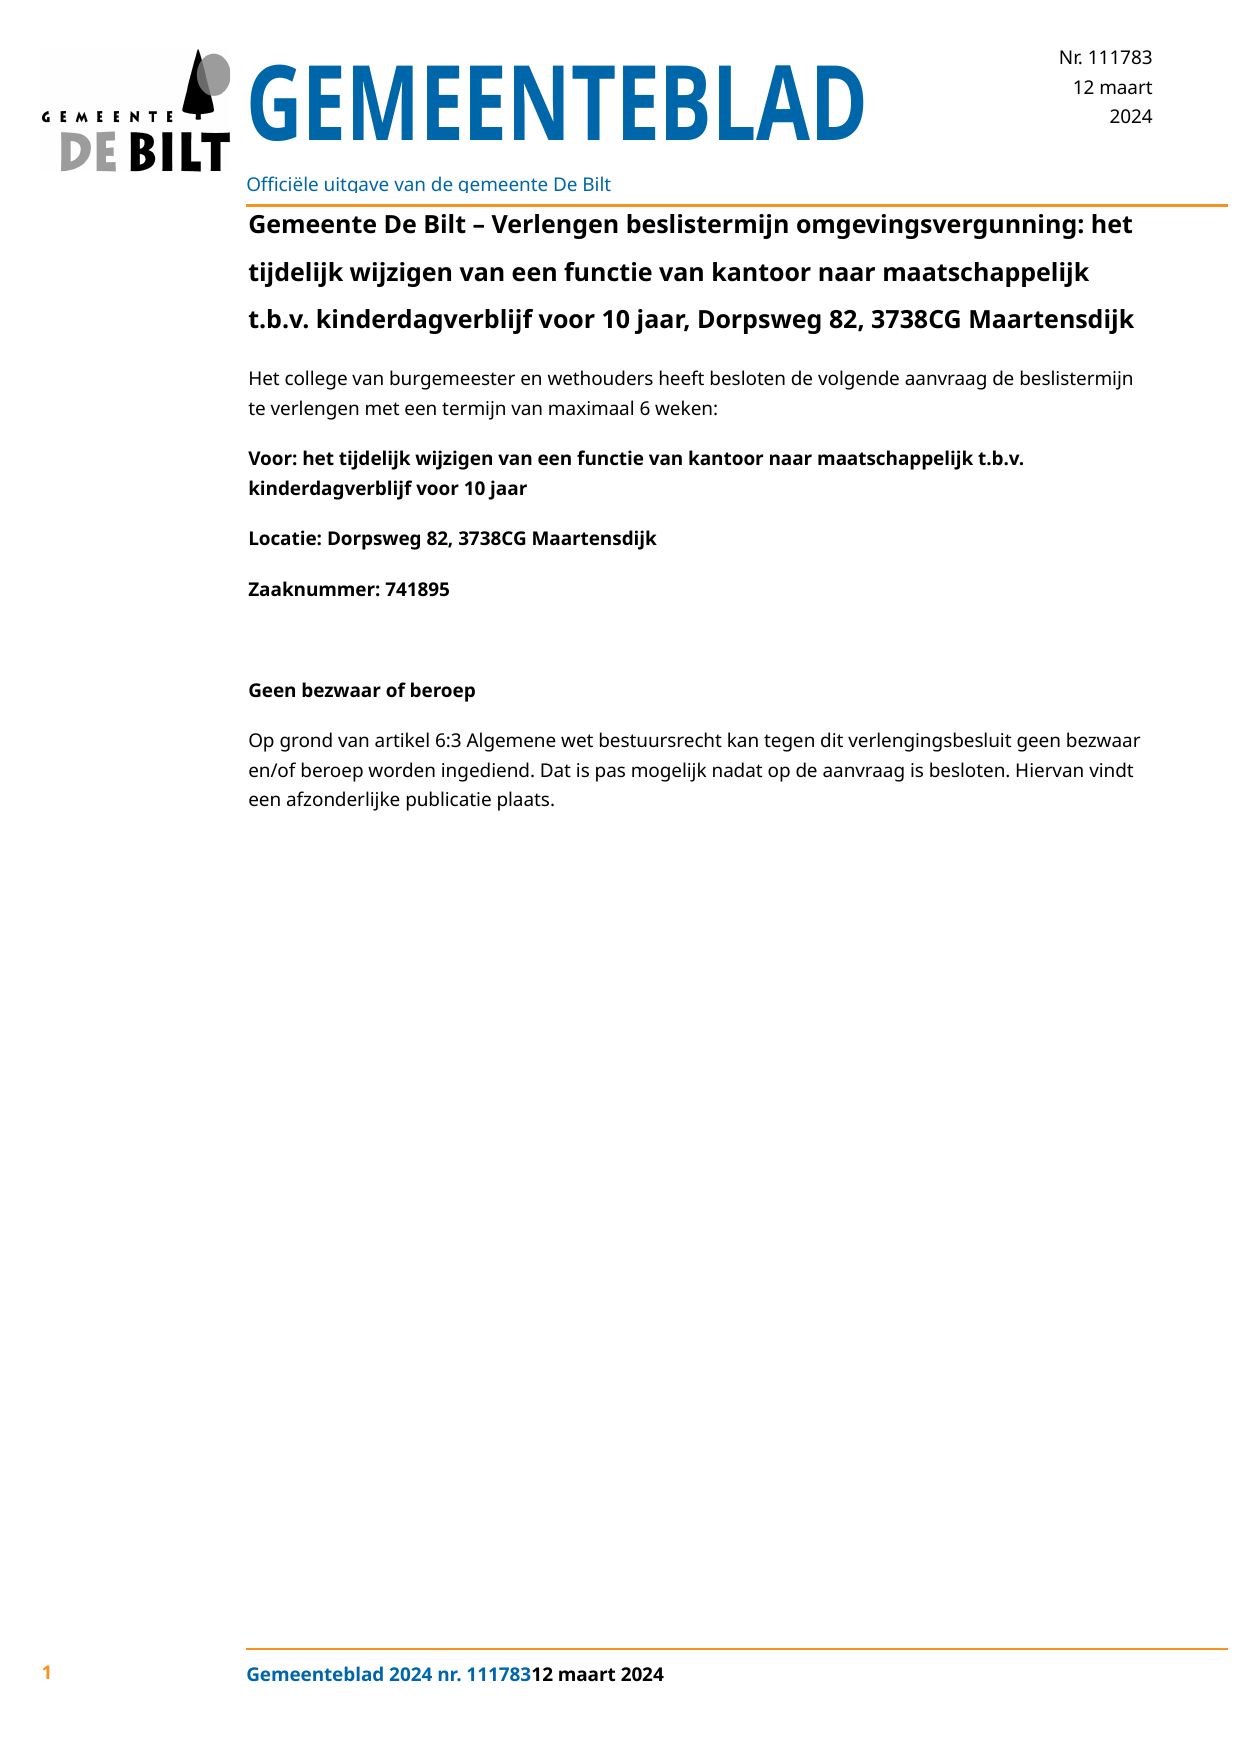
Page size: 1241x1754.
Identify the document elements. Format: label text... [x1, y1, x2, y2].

text Zaaknummer: 741895 [248, 576, 1152, 602]
picture [41, 47, 231, 172]
text Geen bezwaar of beroep [248, 677, 1152, 702]
text Het college van burgemeester en wethouders heeft besloten de volgende aanvraag de beslistermijn te verlengen met een termijn van maximaal 6 weken: [248, 366, 1152, 421]
text Op grond van artikel 6:3 Algemene wet bestuursrecht kan tegen dit verlengingsbesluit geen bezwaar en/of beroep worden ingediend. Dat is pas mogelijk nadat op de aanvraag is besloten. Hiervan vindt een afzonderlijke publicatie plaats. [248, 727, 1152, 812]
text Voor: het tijdelijk wijzigen van een functie van kantoor naar maatschappelijk t.b.v. kinderdagverblijf voor 10 jaar [248, 446, 1152, 501]
text Gemeente De Bilt – Verlengen beslistermijn omgevingsvergunning: het tijdelijk wijzigen van een functie van kantoor naar maatschappelijk t.b.v. kinderdagverblijf voor 10 jaar, Dorpsweg 82, 3738CG Maartensdijk [248, 207, 1152, 336]
text Locatie: Dorpsweg 82, 3738CG Maartensdijk [248, 526, 1152, 551]
